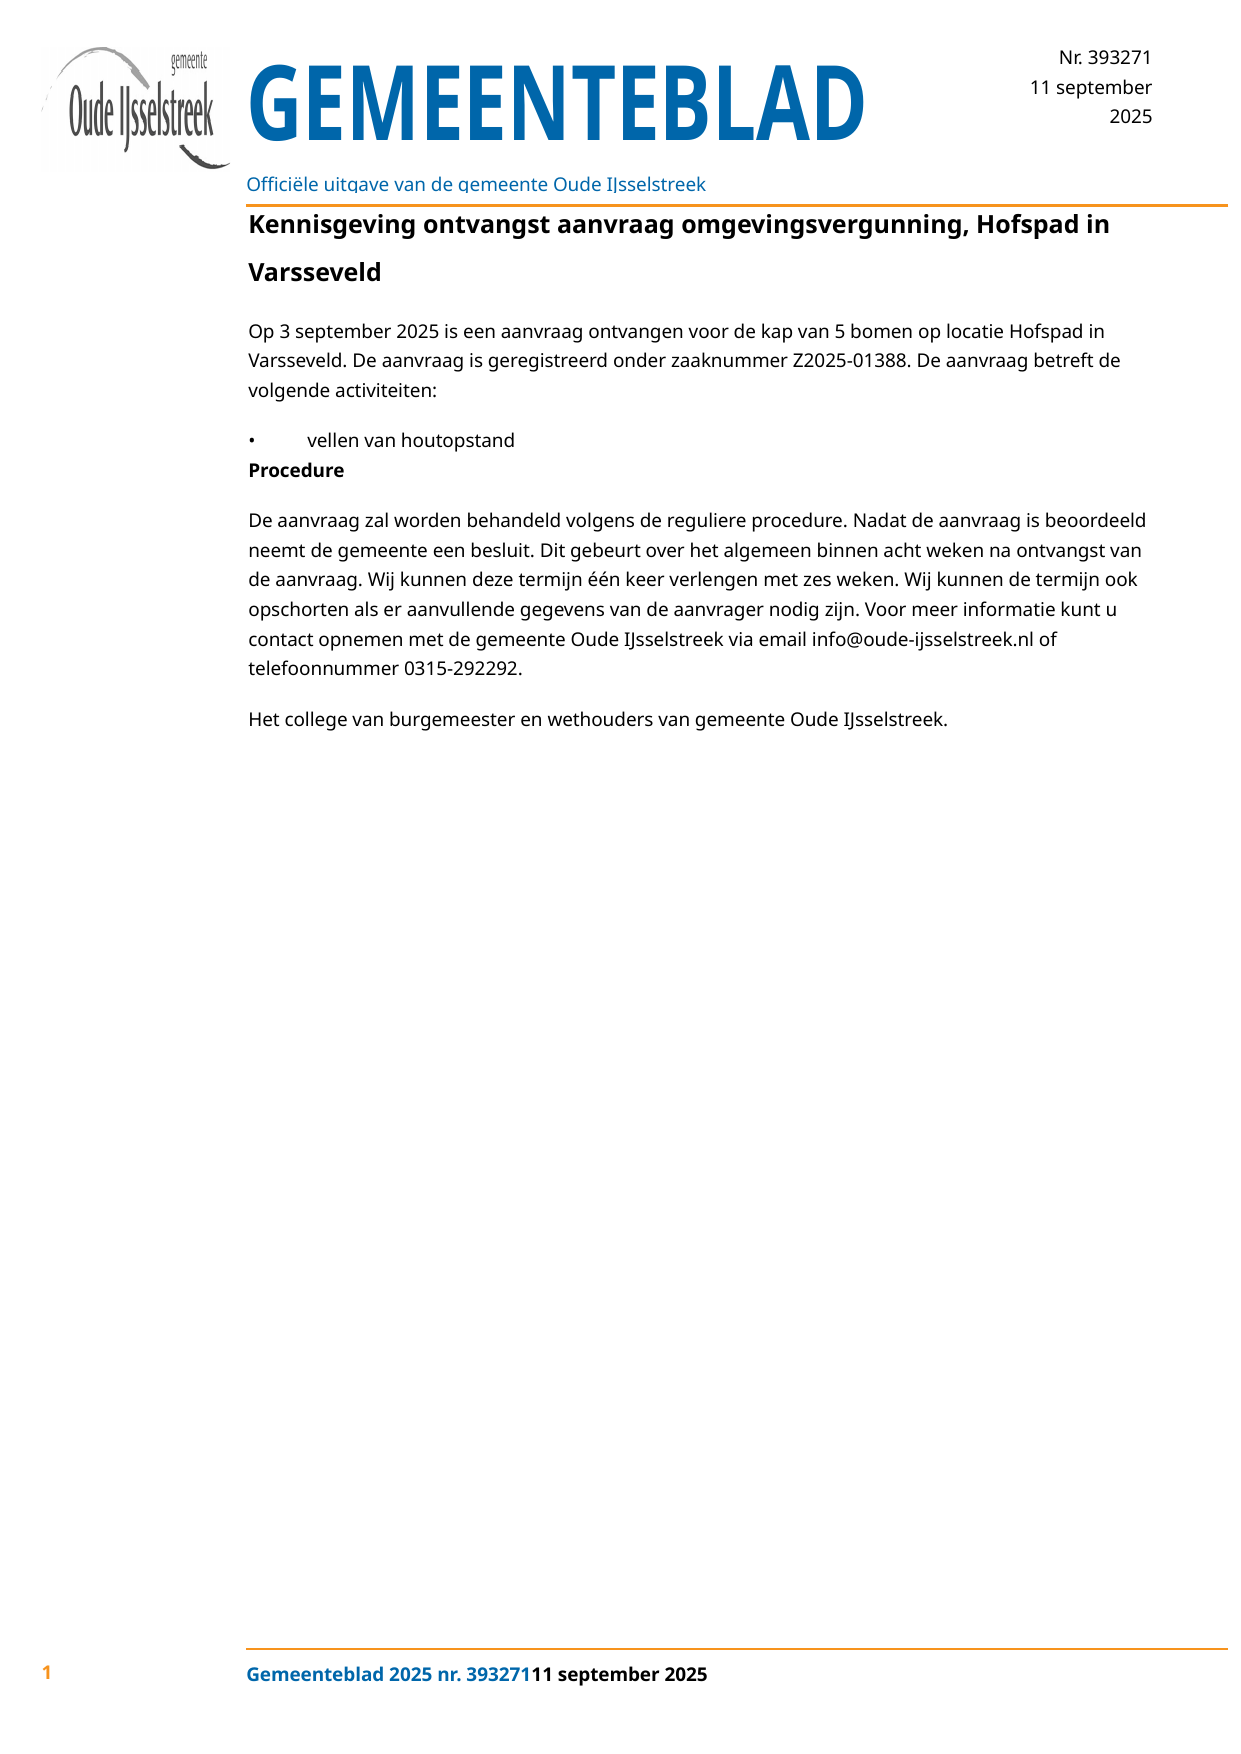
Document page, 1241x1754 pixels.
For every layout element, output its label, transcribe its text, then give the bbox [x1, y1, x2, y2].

text De aanvraag zal worden behandeld volgens de reguliere procedure. Nadat de aanvraag is beoordeeld neemt de gemeente een besluit. Dit gebeurt over het algemeen binnen acht weken na ontvangst van de aanvraag. Wij kunnen deze termijn één keer verlengen met zes weken. Wij kunnen de termijn ook opschorten als er aanvullende gegevens van de aanvrager nodig zijn. Voor meer informatie kunt u contact opnemen met de gemeente Oude IJsselstreek via email info@oude-ijsselstreek.nl of telefoonnummer 0315-292292. [248, 507, 1152, 681]
text Kennisgeving ontvangst aanvraag omgevingsvergunning, Hofspad in Varsseveld [248, 207, 1152, 288]
list vellen van houtopstand [248, 427, 1152, 453]
text Het college van burgemeester en wethouders van gemeente Oude IJsselstreek. [248, 706, 1152, 732]
picture [41, 47, 231, 172]
text Op 3 september 2025 is een aanvraag ontvangen voor de kap van 5 bomen op locatie Hofspad in Varsseveld. De aanvraag is geregistreerd onder zaaknummer Z2025-01388. De aanvraag betreft de volgende activiteiten: [248, 318, 1152, 403]
text Procedure [248, 457, 1152, 483]
